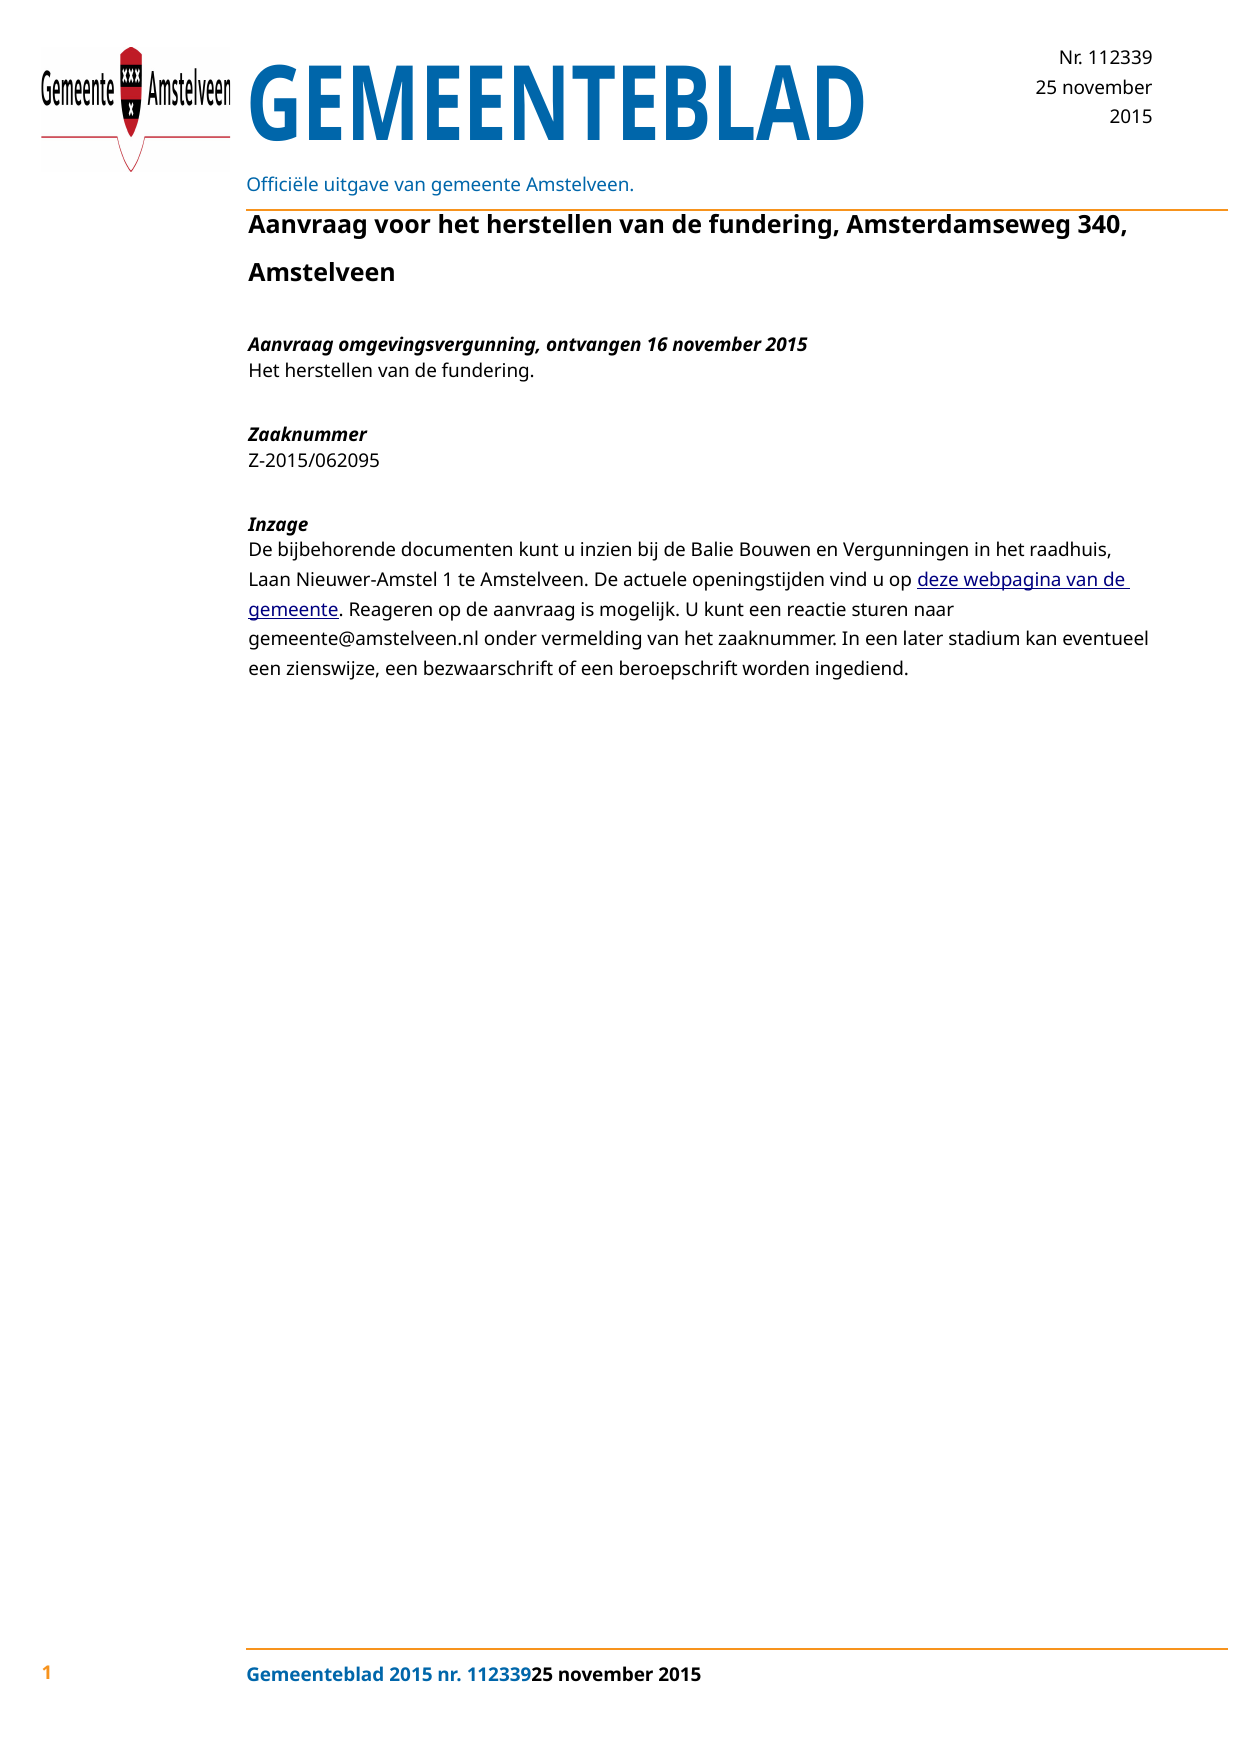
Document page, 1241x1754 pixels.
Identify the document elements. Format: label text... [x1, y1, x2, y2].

text Aanvraag voor het herstellen van de fundering, Amsterdamseweg 340, Amstelveen [248, 211, 1152, 288]
text Aanvraag omgevingsvergunning, ontvangen 16 november 2015 [248, 331, 1152, 357]
picture [41, 47, 231, 172]
text Z-2015/062095 [248, 447, 1152, 473]
text De bijbehorende documenten kunt u inzien bij de Balie Bouwen en Vergunningen in het raadhuis, Laan Nieuwer-Amstel 1 te Amstelveen. De actuele openingstijden vind u op deze webpagina van de gemeente. Reageren op de aanvraag is mogelijk. U kunt een reactie sturen naar gemeente@amstelveen.nl onder vermelding van het zaaknummer. In een later stadium kan eventueel een zienswijze, een bezwaarschrift of een beroepschrift worden ingediend. [248, 537, 1152, 681]
text Inzage [248, 511, 1152, 537]
text Het herstellen van de fundering. [248, 357, 1152, 383]
text Zaaknummer [248, 421, 1152, 447]
